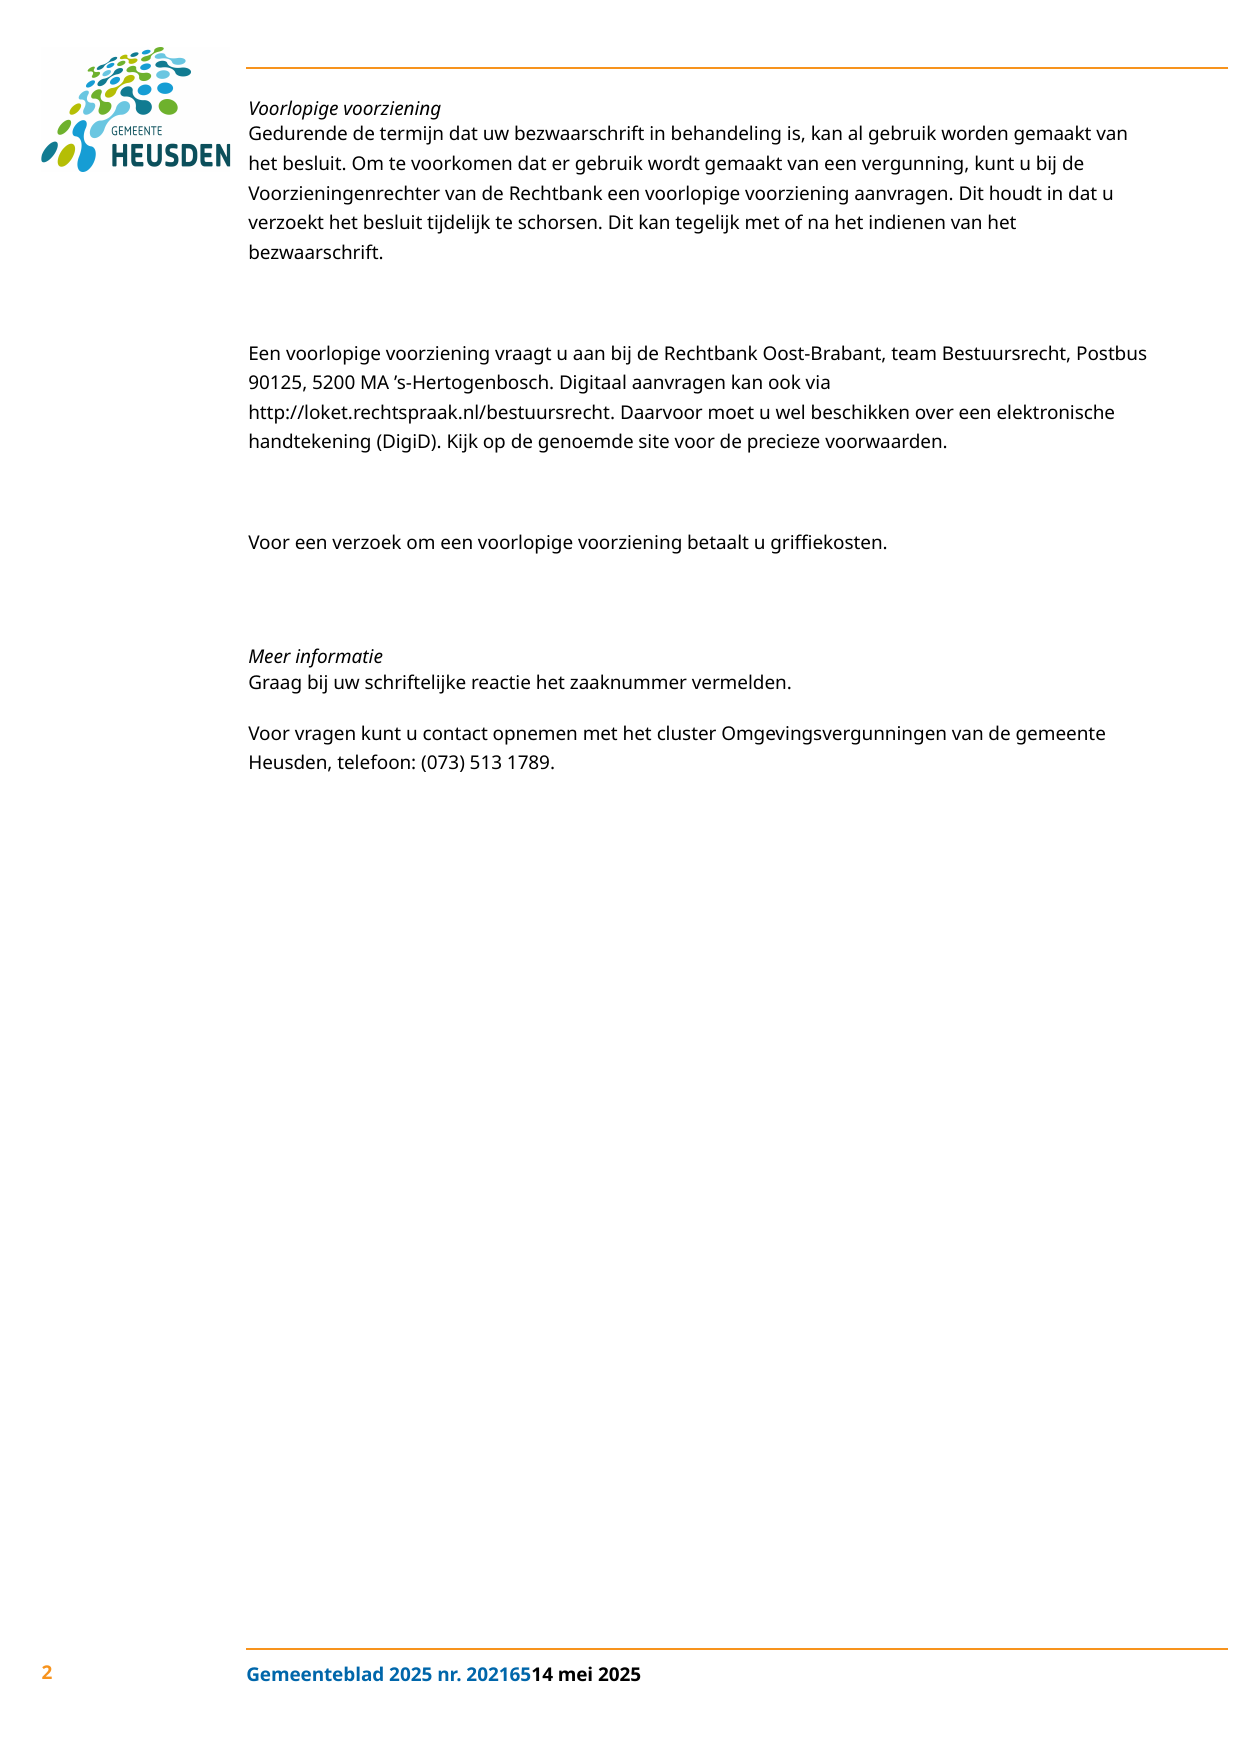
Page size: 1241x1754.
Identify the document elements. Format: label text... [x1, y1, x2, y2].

text Voor vragen kunt u contact opnemen met het cluster Omgevingsvergunningen van de gemeente Heusden, telefoon: (073) 513 1789. [248, 720, 1152, 775]
text Gedurende de termijn dat uw bezwaarschrift in behandeling is, kan al gebruik worden gemaakt van het besluit. Om te voorkomen dat er gebruik wordt gemaakt van een vergunning, kunt u bij de Voorzieningenrechter van de Rechtbank een voorlopige voorziening aanvragen. Dit houdt in dat u verzoekt het besluit tijdelijk te schorsen. Dit kan tegelijk met of na het indienen van het bezwaarschrift. [248, 121, 1152, 264]
text Een voorlopige voorziening vraagt u aan bij de Rechtbank Oost-Brabant, team Bestuursrecht, Postbus 90125, 5200 MA ’s-Hertogenbosch. Digitaal aanvragen kan ook via http://loket.rechtspraak.nl/bestuursrecht. Daarvoor moet u wel beschikken over een elektronische handtekening (DigiD). Kijk op de genoemde site voor de precieze voorwaarden. [248, 340, 1152, 454]
text Voor een verzoek om een voorlopige voorziening betaalt u griffiekosten. [248, 529, 1152, 555]
text Voorlopige voorziening [248, 95, 1152, 121]
text Graag bij uw schriftelijke reactie het zaaknummer vermelden. [248, 669, 1152, 695]
picture [41, 47, 231, 172]
text Meer informatie [248, 644, 1152, 669]
